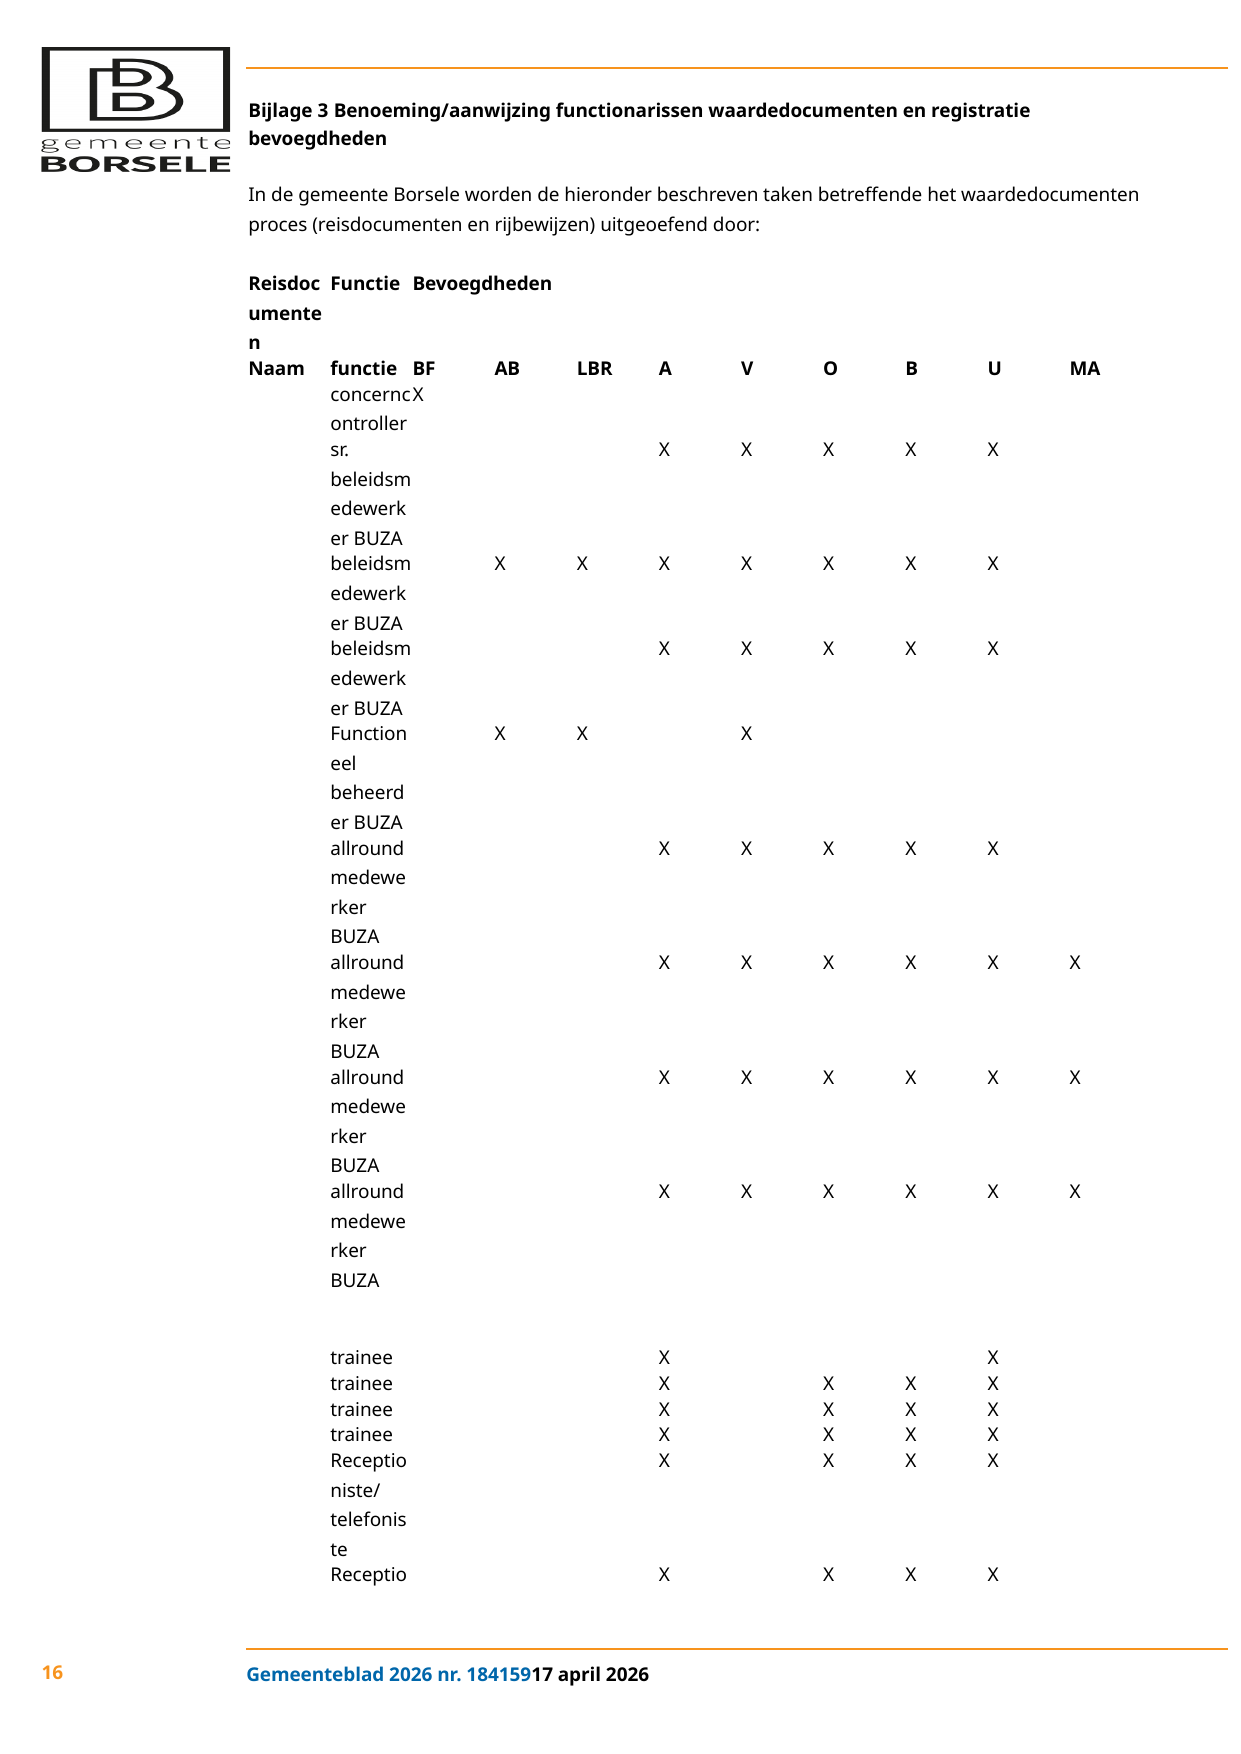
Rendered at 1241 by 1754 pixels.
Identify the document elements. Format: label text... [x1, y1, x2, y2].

table_cell [494, 1293, 577, 1318]
table_cell X [905, 1396, 987, 1421]
table_cell [494, 1562, 577, 1587]
table_cell [494, 1319, 577, 1344]
table_cell [412, 636, 494, 720]
table_cell [905, 1293, 987, 1318]
table_cell X [823, 551, 905, 636]
table_cell allround medewerker BUZA [330, 1178, 412, 1293]
table_cell [577, 636, 659, 720]
table_cell [1069, 1319, 1152, 1344]
table_cell [577, 1562, 659, 1587]
table_cell [823, 1319, 905, 1344]
table_cell [1069, 1344, 1152, 1370]
table_cell [494, 1370, 577, 1396]
table_cell X [987, 1370, 1069, 1396]
table_cell [577, 1064, 659, 1178]
table_cell [741, 1293, 823, 1318]
table_cell [412, 1064, 494, 1178]
table_cell [412, 835, 494, 949]
table_cell [248, 551, 330, 636]
table_cell [823, 1344, 905, 1370]
table_cell Receptio [330, 1562, 412, 1587]
table_cell X [823, 1396, 905, 1421]
table_cell [248, 949, 330, 1064]
table_cell X [823, 436, 905, 551]
table_cell [905, 720, 987, 835]
table_cell [577, 1370, 659, 1396]
table_cell A [659, 355, 741, 381]
table_cell [494, 436, 577, 551]
table_cell [987, 720, 1069, 835]
table_cell [577, 835, 659, 949]
table_cell [412, 1293, 494, 1318]
table_header Functie [330, 270, 412, 355]
table_cell concerncontroller [330, 381, 412, 436]
table_cell [741, 1421, 823, 1447]
table_cell X [987, 1064, 1069, 1178]
table_cell X [659, 1344, 741, 1370]
table_cell [248, 835, 330, 949]
table_cell X [905, 636, 987, 720]
table_cell X [741, 835, 823, 949]
table_cell X [905, 1562, 987, 1587]
table_cell X [905, 1421, 987, 1447]
table_cell trainee [330, 1344, 412, 1370]
table_cell [248, 436, 330, 551]
table_cell [577, 1421, 659, 1447]
table_cell [1069, 1447, 1152, 1562]
table_cell [248, 1064, 330, 1178]
table_cell [659, 381, 741, 436]
table_cell X [577, 720, 659, 835]
table_cell X [1069, 1178, 1152, 1293]
table_cell X [905, 835, 987, 949]
table_cell [248, 720, 330, 835]
table_cell [905, 1319, 987, 1344]
table_cell [741, 1562, 823, 1587]
table_cell sr. beleidsmedewerker BUZA [330, 436, 412, 551]
table_cell MA [1069, 355, 1152, 381]
table_cell X [823, 835, 905, 949]
table_cell AB [494, 355, 577, 381]
table_cell [905, 1344, 987, 1370]
table_cell X [905, 949, 987, 1064]
table_cell [248, 1421, 330, 1447]
table_cell X [987, 436, 1069, 551]
table_cell [659, 1319, 741, 1344]
table_cell [1069, 1421, 1152, 1447]
table_cell [248, 1396, 330, 1421]
table_cell [248, 1344, 330, 1370]
table_cell X [741, 436, 823, 551]
table_cell [577, 381, 659, 436]
table_cell [248, 381, 330, 436]
table_cell [987, 1319, 1069, 1344]
table_cell [1069, 1562, 1152, 1587]
table_cell X [905, 1447, 987, 1562]
table_cell [823, 1293, 905, 1318]
table_cell X [659, 1562, 741, 1587]
table_cell [577, 949, 659, 1064]
table_cell [659, 1293, 741, 1318]
table_cell X [823, 1064, 905, 1178]
table_cell [577, 1178, 659, 1293]
table_cell functie [330, 355, 412, 381]
table_cell X [987, 1396, 1069, 1421]
table_cell [1069, 636, 1152, 720]
table_cell O [823, 355, 905, 381]
table_cell [1069, 1396, 1152, 1421]
table_cell X [494, 551, 577, 636]
table_cell X [494, 720, 577, 835]
table_cell X [987, 949, 1069, 1064]
table_cell [741, 1319, 823, 1344]
table_cell X [659, 436, 741, 551]
table_cell X [741, 636, 823, 720]
table_header Bevoegdheden [412, 270, 1152, 355]
table_cell X [659, 1370, 741, 1396]
table_cell B [905, 355, 987, 381]
table_cell X [659, 636, 741, 720]
table_cell X [659, 835, 741, 949]
table_cell [412, 1421, 494, 1447]
table_cell [741, 381, 823, 436]
table_cell [659, 720, 741, 835]
table_cell allround medewerker BUZA [330, 1064, 412, 1178]
table_cell X [741, 1178, 823, 1293]
table_cell X [987, 1562, 1069, 1587]
table_cell [494, 1421, 577, 1447]
table_cell [1069, 436, 1152, 551]
table_cell [1069, 381, 1152, 436]
table_cell [741, 1447, 823, 1562]
table_cell [1069, 1293, 1152, 1318]
table_cell [1069, 835, 1152, 949]
table_cell [823, 381, 905, 436]
table_cell beleidsmedewerker BUZA [330, 636, 412, 720]
table_cell X [741, 720, 823, 835]
table_header Reisdocumenten [248, 270, 330, 355]
table_cell Naam [248, 355, 330, 381]
table_cell X [659, 1421, 741, 1447]
table_cell X [741, 1064, 823, 1178]
table_cell [494, 1064, 577, 1178]
table_cell X [823, 1421, 905, 1447]
table_cell [494, 1447, 577, 1562]
table_cell X [659, 949, 741, 1064]
table_cell X [823, 949, 905, 1064]
table_cell [1069, 551, 1152, 636]
table_cell X [659, 1447, 741, 1562]
table_cell [494, 835, 577, 949]
table_cell [577, 1447, 659, 1562]
table_cell [577, 1293, 659, 1318]
text Bijlage 3 Benoeming/aanwijzing functionarissen waardedocumenten en registratie bevoegdheden [248, 95, 1152, 152]
table_cell X [823, 636, 905, 720]
table_cell [741, 1370, 823, 1396]
table_cell V [741, 355, 823, 381]
table_cell trainee [330, 1370, 412, 1396]
table_cell [577, 436, 659, 551]
table_cell X [823, 1178, 905, 1293]
table_cell [741, 1396, 823, 1421]
table_cell [330, 1293, 412, 1318]
table_cell X [412, 381, 494, 436]
table_cell X [905, 1064, 987, 1178]
table_cell [412, 1319, 494, 1344]
table_cell [494, 1396, 577, 1421]
table_cell X [659, 1064, 741, 1178]
table_cell [905, 381, 987, 436]
table_cell X [905, 1178, 987, 1293]
table_cell X [741, 949, 823, 1064]
table_cell X [987, 1178, 1069, 1293]
table_cell X [1069, 949, 1152, 1064]
table_cell [412, 1370, 494, 1396]
table_cell X [905, 551, 987, 636]
table_cell X [987, 835, 1069, 949]
table_cell Receptioniste/telefoniste [330, 1447, 412, 1562]
table_cell [1069, 720, 1152, 835]
table_cell X [987, 551, 1069, 636]
table_cell allround medewerker BUZA [330, 835, 412, 949]
table_cell [412, 949, 494, 1064]
table_cell X [905, 1370, 987, 1396]
table_cell beleidsmedewerker BUZA [330, 551, 412, 636]
table_cell [494, 381, 577, 436]
table_cell [494, 1178, 577, 1293]
table_cell [330, 1319, 412, 1344]
table_cell U [987, 355, 1069, 381]
table_cell X [823, 1562, 905, 1587]
table_cell [412, 1396, 494, 1421]
table_cell [412, 1178, 494, 1293]
table_cell X [987, 1344, 1069, 1370]
table_cell [494, 949, 577, 1064]
table_cell [248, 1293, 330, 1318]
table_cell X [823, 1447, 905, 1562]
table_cell [577, 1396, 659, 1421]
text In de gemeente Borsele worden de hieronder beschreven taken betreffende het waardedocumenten proces (reisdocumenten en rijbewijzen) uitgeoefend door: [248, 181, 1152, 237]
table_cell [248, 1562, 330, 1587]
table_cell [248, 636, 330, 720]
table_cell [248, 1319, 330, 1344]
table_cell X [1069, 1064, 1152, 1178]
table_cell BF [412, 355, 494, 381]
table_cell [741, 1344, 823, 1370]
table_cell X [823, 1370, 905, 1396]
table_cell [248, 1370, 330, 1396]
table_cell X [987, 636, 1069, 720]
table_cell [412, 551, 494, 636]
table_cell X [659, 551, 741, 636]
table_cell X [659, 1178, 741, 1293]
table_cell allround medewerker BUZA [330, 949, 412, 1064]
table_cell [494, 1344, 577, 1370]
table_cell [987, 1293, 1069, 1318]
table_cell [248, 1447, 330, 1562]
table_cell LBR [577, 355, 659, 381]
table_cell X [987, 1447, 1069, 1562]
table_cell [577, 1344, 659, 1370]
table_cell [412, 1344, 494, 1370]
table_cell [412, 1447, 494, 1562]
table_cell X [987, 1421, 1069, 1447]
table_cell [412, 1562, 494, 1587]
table_cell [1069, 1370, 1152, 1396]
table_cell X [741, 551, 823, 636]
table_cell [494, 636, 577, 720]
table_cell X [577, 551, 659, 636]
picture [41, 47, 231, 172]
table_cell trainee [330, 1421, 412, 1447]
table_cell X [659, 1396, 741, 1421]
table_cell [248, 1178, 330, 1293]
table_cell trainee [330, 1396, 412, 1421]
table_cell [987, 381, 1069, 436]
table_cell [412, 720, 494, 835]
table_cell [823, 720, 905, 835]
table_cell Functioneel beheerder BUZA [330, 720, 412, 835]
table_cell X [905, 436, 987, 551]
table_cell [577, 1319, 659, 1344]
table_cell [412, 436, 494, 551]
